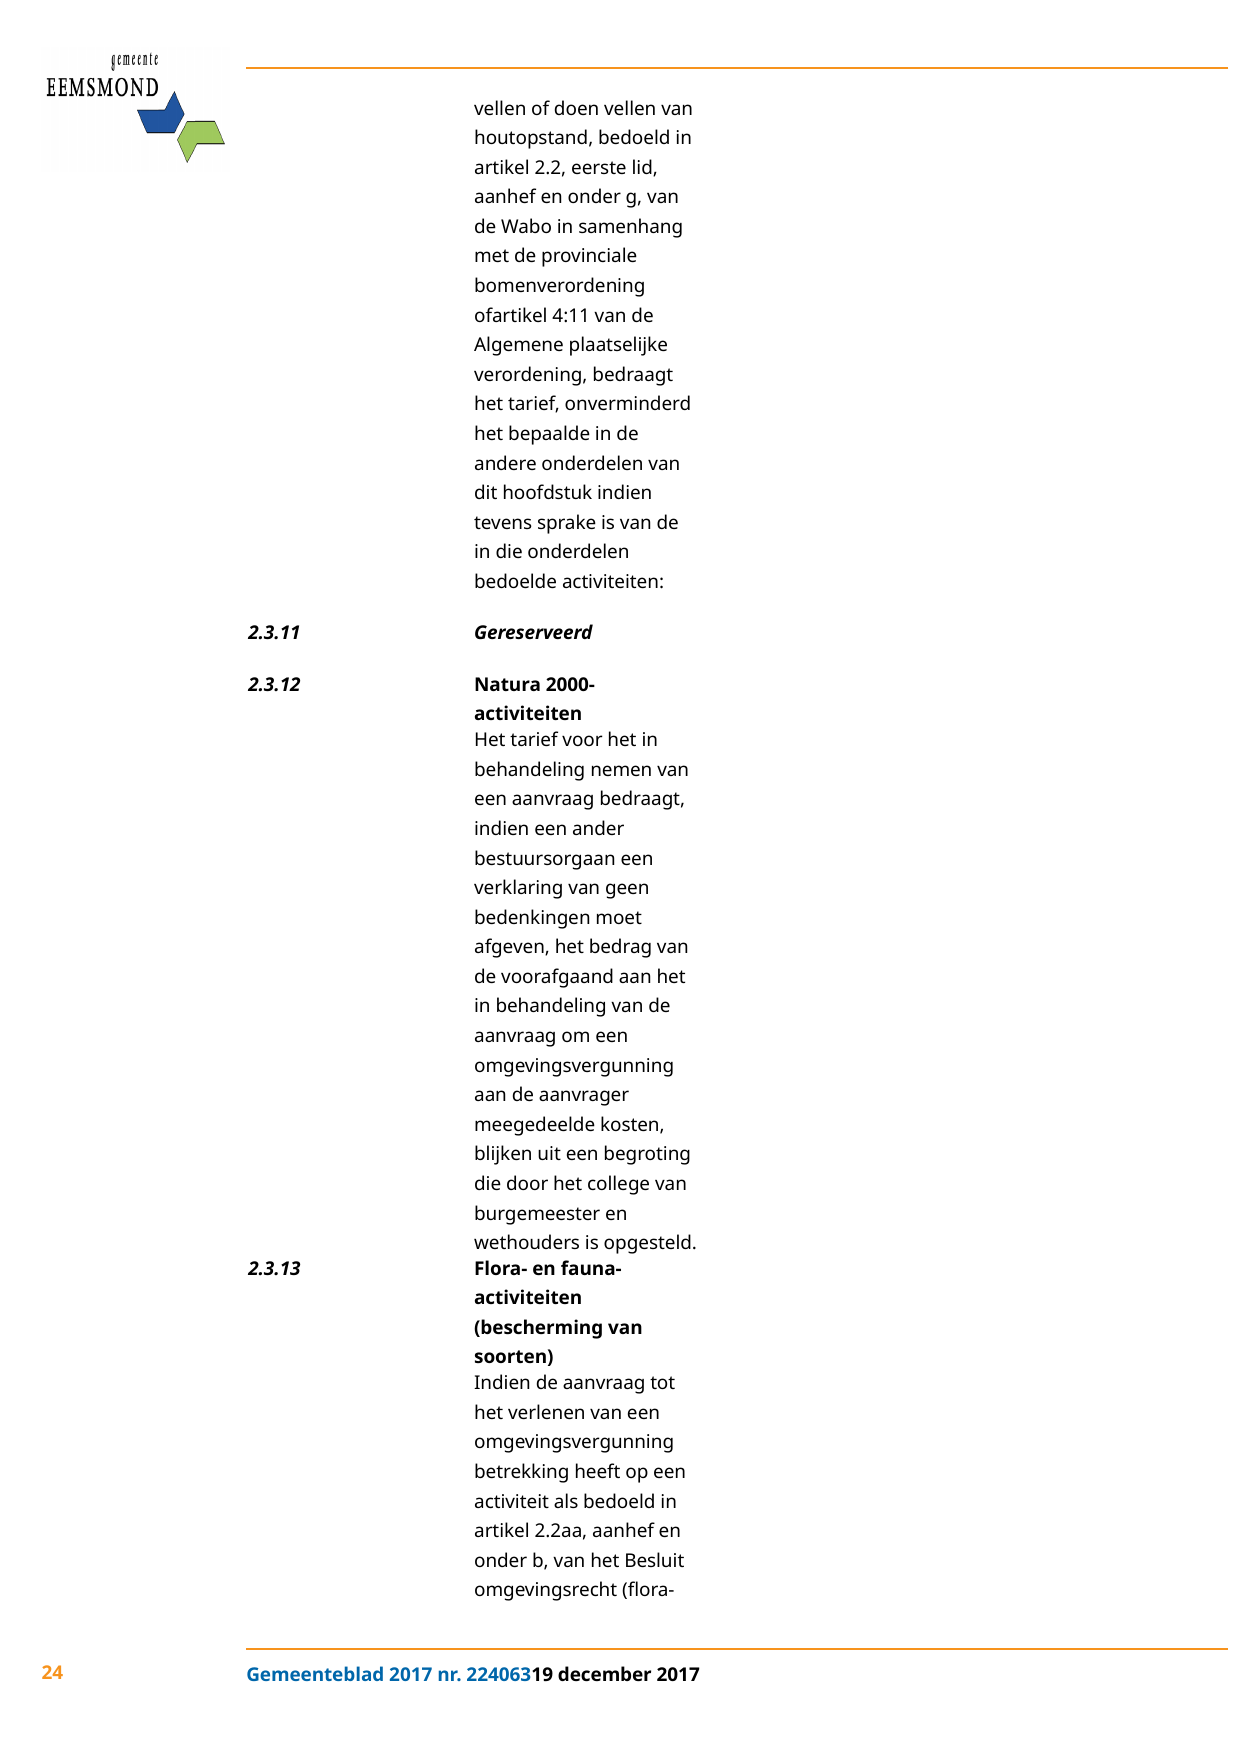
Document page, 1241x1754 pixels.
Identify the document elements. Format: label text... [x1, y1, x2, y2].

table_cell Flora- en fauna-activiteiten (bescherming van soorten) [474, 1255, 700, 1369]
table_cell Natura 2000-activiteiten [474, 671, 700, 726]
table_cell [248, 95, 474, 594]
table_cell [248, 645, 474, 671]
table_cell [248, 1370, 474, 1602]
table_cell [700, 1370, 926, 1602]
table_cell [700, 95, 926, 594]
table_cell [474, 594, 700, 619]
table_cell [700, 594, 926, 619]
table_cell 2.3.13 [248, 1255, 474, 1369]
picture [41, 47, 231, 172]
table_cell Het tarief voor het in behandeling nemen van een aanvraag bedraagt, indien een ander bestuursorgaan een verklaring van geen bedenkingen moet afgeven, het bedrag van de voorafgaand aan het in behandeling van de aanvraag om een omgevingsvergunning aan de aanvrager meegedeelde kosten, blijken uit een begroting die door het college van burgemeester en wethouders is opgesteld. [474, 726, 700, 1255]
table_cell [700, 726, 926, 1255]
table_cell [474, 645, 700, 671]
table_cell 2.3.12 [248, 671, 474, 726]
table_cell Indien de aanvraag tot het verlenen van een omgevingsvergunning betrekking heeft op een activiteit als bedoeld in artikel 2.2aa, aanhef en onder b, van het Besluit omgevingsrecht (flora- [474, 1370, 700, 1602]
table_cell vellen of doen vellen van houtopstand, bedoeld in artikel 2.2, eerste lid, aanhef en onder g, van de Wabo in samenhang met de provinciale bomenverordening ofartikel 4:11 van de Algemene plaatselijke verordening, bedraagt het tarief, onverminderd het bepaalde in de andere onderdelen van dit hoofdstuk indien tevens sprake is van de in die onderdelen bedoelde activiteiten: [474, 95, 700, 594]
table_cell [700, 671, 926, 726]
table_cell [248, 726, 474, 1255]
table_cell [248, 594, 474, 619]
table_cell Gereserveerd [474, 620, 700, 645]
table_cell [700, 620, 926, 645]
table_cell [700, 645, 926, 671]
table_cell [700, 1255, 926, 1369]
table_cell 2.3.11 [248, 620, 474, 645]
